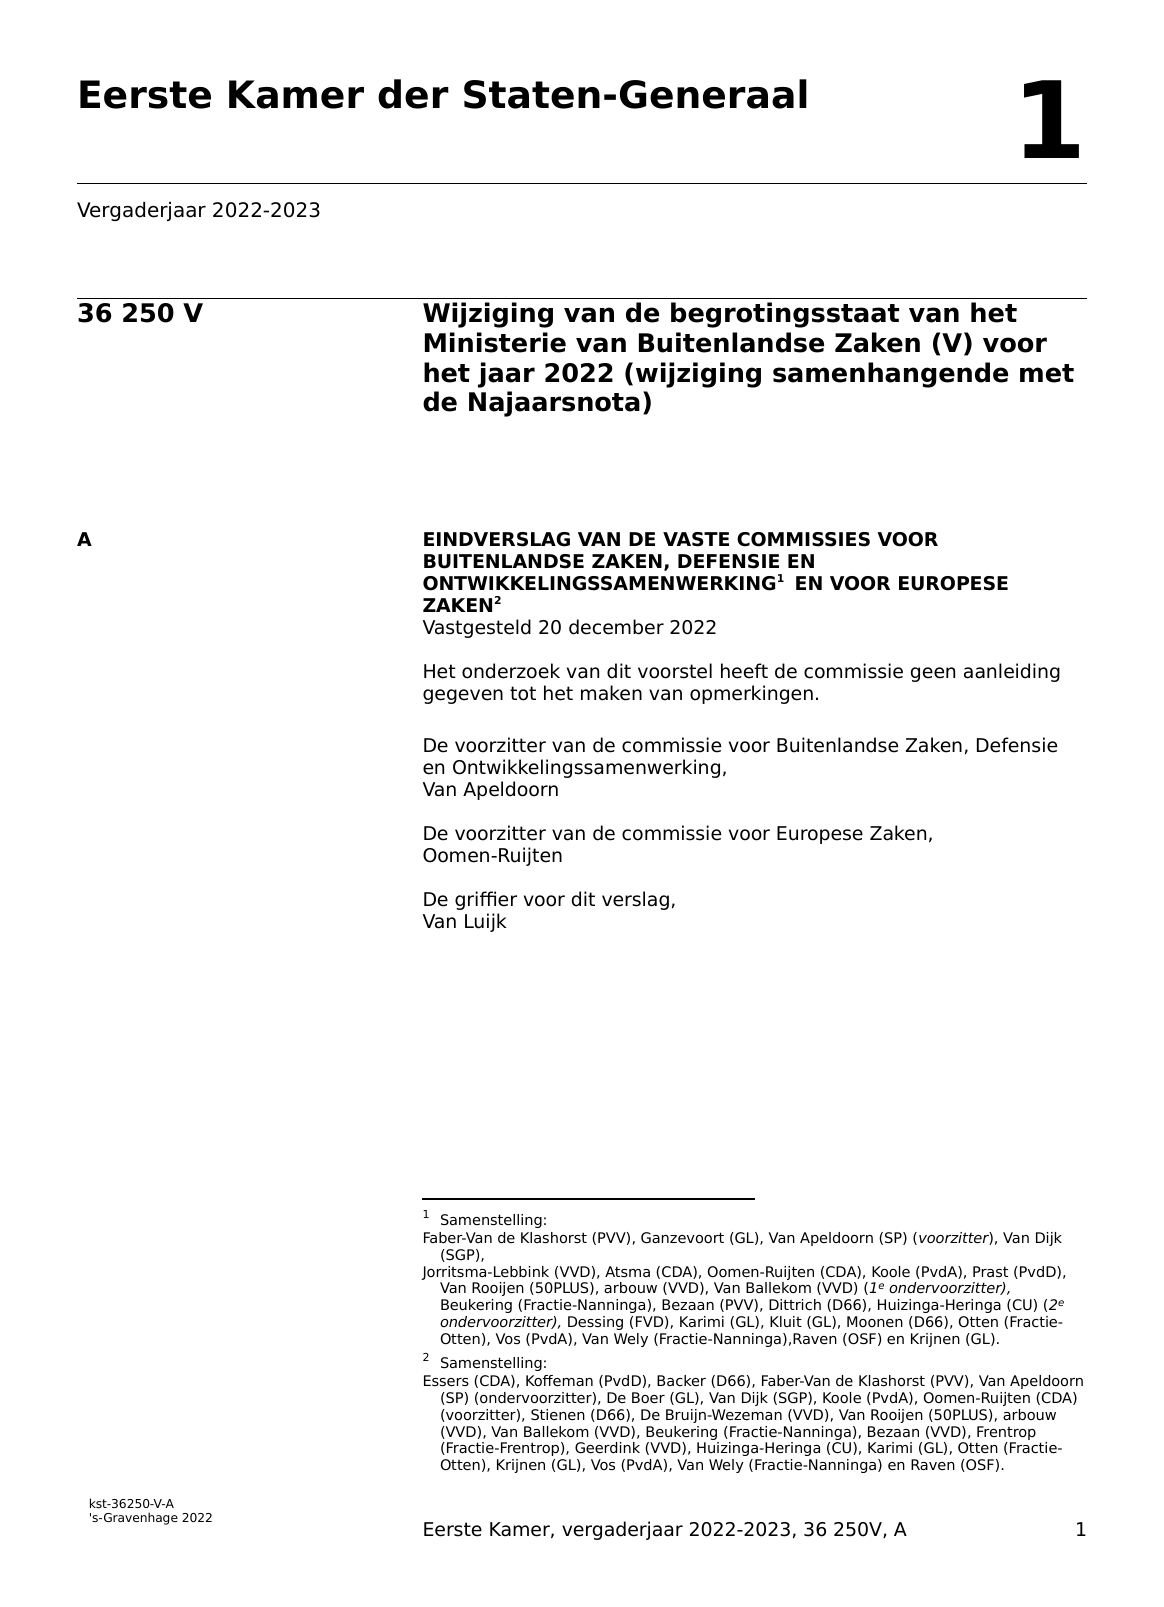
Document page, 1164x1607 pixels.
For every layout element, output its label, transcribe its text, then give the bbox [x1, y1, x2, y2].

subtitle A EINDVERSLAG VAN DE VASTE COMMISSIES VOOR BUITENLANDSE ZAKEN, DEFENSIE EN ONTWIKKELINGSSAMENWERKING EN VOOR EUROPESE ZAKEN [77, 529, 1087, 617]
text Het onderzoek van dit voorstel heeft de commissie geen aanleiding gegeven tot het maken van opmerkingen. [422, 661, 1087, 705]
text Samenstelling: [422, 1351, 1087, 1373]
table_header 1 [886, 59, 1087, 183]
text Samenstelling: [422, 1208, 1087, 1230]
text De voorzitter van de commissie voor Buitenlandse Zaken, Defensie en Ontwikkelingssamenwerking, Van Apeldoorn [422, 735, 1087, 801]
table_cell Vergaderjaar 2022-2023 [77, 184, 1087, 298]
text 's-Gravenhage 2022 [88, 1511, 323, 1525]
text De voorzitter van de commissie voor Europese Zaken, Oomen-Ruijten [422, 823, 1087, 867]
text Faber-Van de Klashorst (PVV), Ganzevoort (GL), Van Apeldoorn (SP) (voorzitter), Van Dijk (SGP), [422, 1230, 1087, 1264]
text Jorritsma-Lebbink (VVD), Atsma (CDA), Oomen-Ruijten (CDA), Koole (PvdA), Prast (PvdD), Van Rooijen (50PLUS), arbouw (VVD), Van Ballekom (VVD) (1e ondervoorzitter), Beukering (Fractie-Nanninga), Bezaan (PVV), Dittrich (D66), Huizinga-Heringa (CU) (2e ondervoorzitter), Dessing (FVD), Karimi (GL), Kluit (GL), Moonen (D66), Otten (Fractie-Otten), Vos (PvdA), Van Wely (Fractie-Nanninga),Raven (OSF) en Krijnen (GL). [422, 1264, 1087, 1348]
text De griffier voor dit verslag, Van Luijk [422, 889, 1087, 933]
subtitle 36 250 V Wijziging van de begrotingsstaat van het Ministerie van Buitenlandse Zaken (V) voor het jaar 2022 (wijziging samenhangende met de Najaarsnota) [77, 299, 1087, 418]
text Vastgesteld 20 december 2022 [422, 617, 1087, 639]
text kst-36250-V-A [88, 1497, 323, 1511]
table_header Eerste Kamer der Staten-Generaal [77, 59, 886, 183]
text Essers (CDA), Koffeman (PvdD), Backer (D66), Faber-Van de Klashorst (PVV), Van Apeldoorn (SP) (ondervoorzitter), De Boer (GL), Van Dijk (SGP), Koole (PvdA), Oomen-Ruijten (CDA) (voorzitter), Stienen (D66), De Bruijn-Wezeman (VVD), Van Rooijen (50PLUS), arbouw (VVD), Van Ballekom (VVD), Beukering (Fractie-Nanninga), Bezaan (VVD), Frentrop (Fractie-Frentrop), Geerdink (VVD), Huizinga-Heringa (CU), Karimi (GL), Otten (Fractie-Otten), Krijnen (GL), Vos (PvdA), Van Wely (Fractie-Nanninga) en Raven (OSF). [422, 1373, 1087, 1474]
